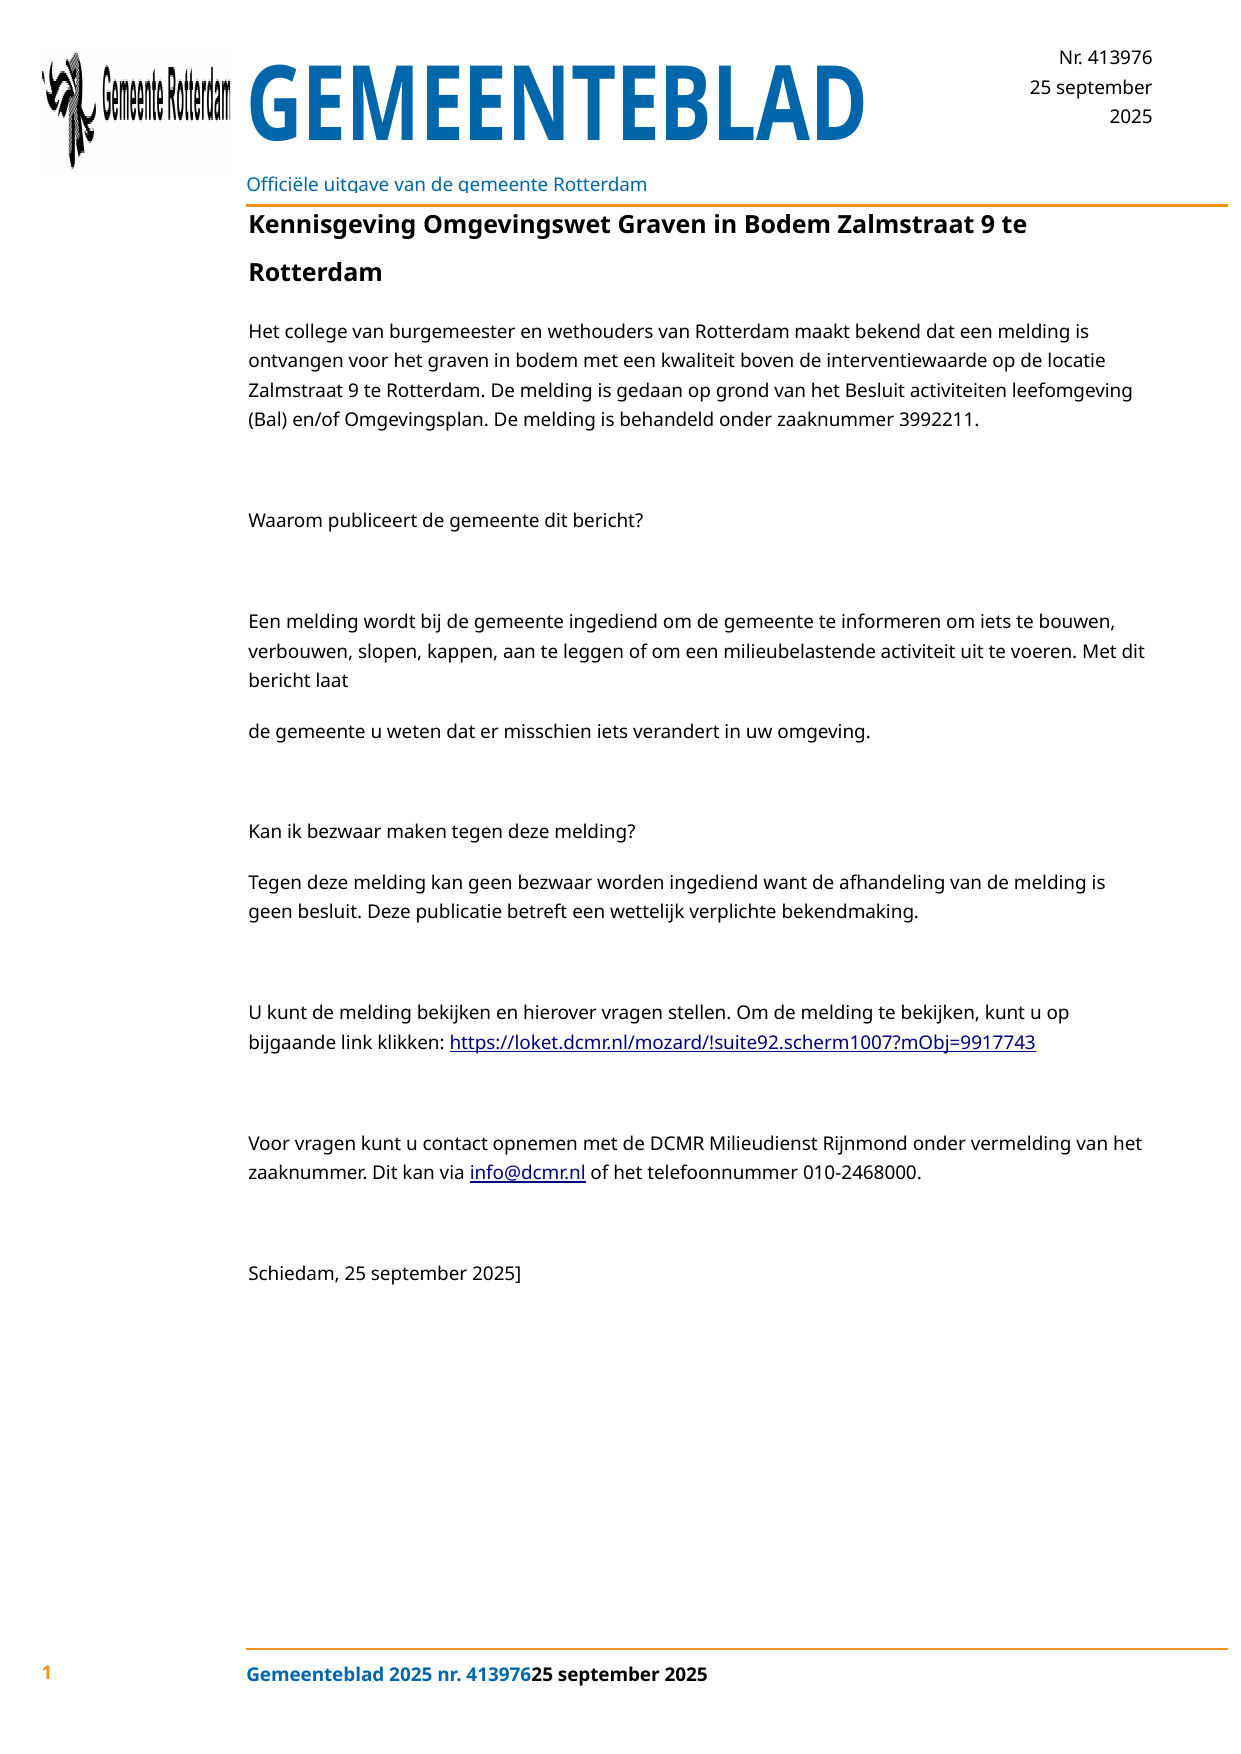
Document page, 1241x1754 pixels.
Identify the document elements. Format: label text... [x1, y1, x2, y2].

text Waarom publiceert de gemeente dit bericht? [248, 507, 1152, 533]
text Schiedam, 25 september 2025] [248, 1260, 1152, 1286]
text Het college van burgemeester en wethouders van Rotterdam maakt bekend dat een melding is ontvangen voor het graven in bodem met een kwaliteit boven de interventiewaarde op de locatie Zalmstraat 9 te Rotterdam. De melding is gedaan op grond van het Besluit activiteiten leefomgeving (Bal) en/of Omgevingsplan. De melding is behandeld onder zaaknummer 3992211. [248, 318, 1152, 432]
text U kunt de melding bekijken en hierover vragen stellen. Om de melding te bekijken, kunt u op bijgaande link klikken: https://loket.dcmr.nl/mozard/!suite92.scherm1007?mObj=9917743 [248, 999, 1152, 1055]
text Een melding wordt bij de gemeente ingediend om de gemeente te informeren om iets te bouwen, verbouwen, slopen, kappen, aan te leggen of om een milieubelastende activiteit uit te voeren. Met dit bericht laat [248, 608, 1152, 693]
text Kan ik bezwaar maken tegen deze melding? [248, 819, 1152, 844]
text Voor vragen kunt u contact opnemen met de DCMR Milieudienst Rijnmond onder vermelding van het zaaknummer. Dit kan via info@dcmr.nl of het telefoonnummer 010‑2468000. [248, 1130, 1152, 1185]
text Tegen deze melding kan geen bezwaar worden ingediend want de afhandeling van de melding is geen besluit. Deze publicatie betreft een wettelijk verplichte bekendmaking. [248, 869, 1152, 924]
text de gemeente u weten dat er misschien iets verandert in uw omgeving. [248, 718, 1152, 744]
text Kennisgeving Omgevingswet Graven in Bodem Zalmstraat 9 te Rotterdam [248, 207, 1152, 288]
picture [41, 47, 231, 172]
